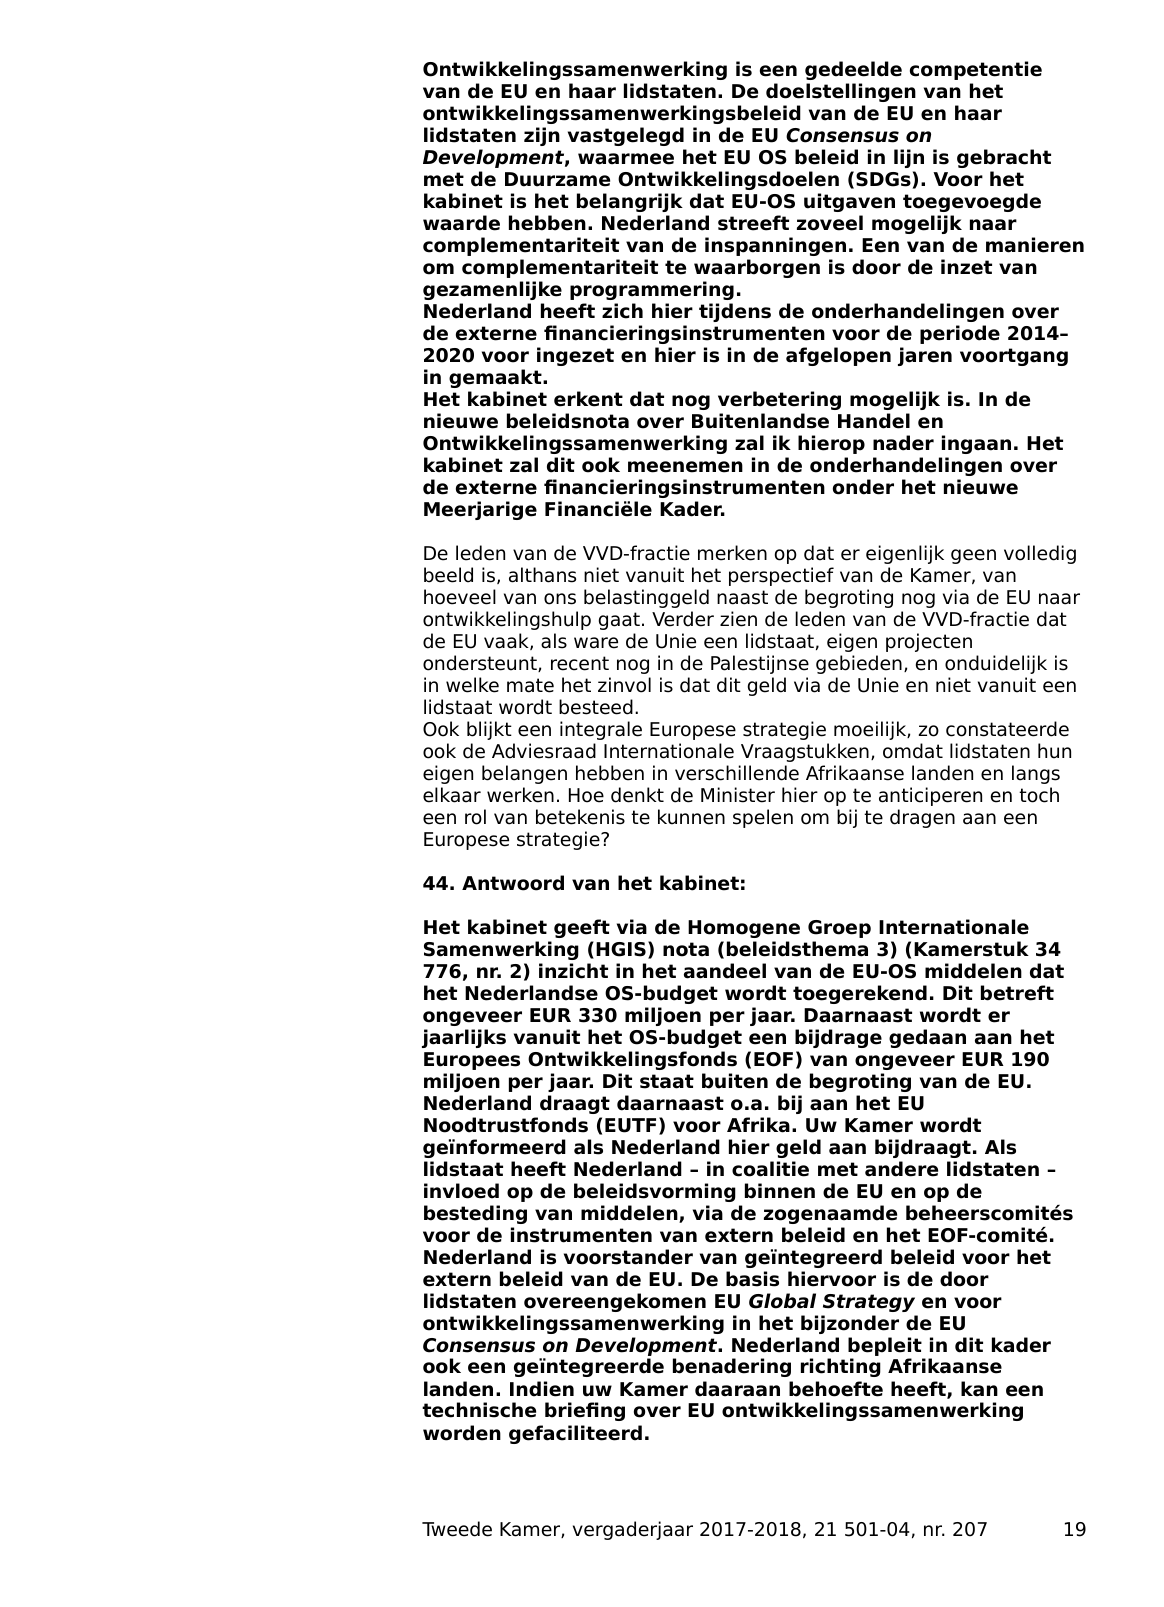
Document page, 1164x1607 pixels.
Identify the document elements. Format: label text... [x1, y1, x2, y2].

text Het kabinet geeft via de Homogene Groep Internationale Samenwerking (HGIS) nota (beleidsthema 3) (Kamerstuk 34 776, nr. 2) inzicht in het aandeel van de EU-OS middelen dat het Nederlandse OS-budget wordt toegerekend. Dit betreft ongeveer EUR 330 miljoen per jaar. Daarnaast wordt er jaarlijks vanuit het OS-budget een bijdrage gedaan aan het Europees Ontwikkelingsfonds (EOF) van ongeveer EUR 190 miljoen per jaar. Dit staat buiten de begroting van de EU. Nederland draagt daarnaast o.a. bij aan het EU Noodtrustfonds (EUTF) voor Afrika. Uw Kamer wordt geïnformeerd als Nederland hier geld aan bijdraagt. Als lidstaat heeft Nederland – in coalitie met andere lidstaten – invloed op de beleidsvorming binnen de EU en op de besteding van middelen, via de zogenaamde beheerscomités voor de instrumenten van extern beleid en het EOF-comité. [422, 917, 1087, 1247]
text Ook blijkt een integrale Europese strategie moeilijk, zo constateerde ook de Adviesraad Internationale Vraagstukken, omdat lidstaten hun eigen belangen hebben in verschillende Afrikaanse landen en langs elkaar werken. Hoe denkt de Minister hier op te anticiperen en toch een rol van betekenis te kunnen spelen om bij te dragen aan een Europese strategie? [422, 719, 1087, 851]
text Nederland heeft zich hier tijdens de onderhandelingen over de externe financieringsinstrumenten voor de periode 2014–2020 voor ingezet en hier is in de afgelopen jaren voortgang in gemaakt. [422, 301, 1087, 389]
text Het kabinet erkent dat nog verbetering mogelijk is. In de nieuwe beleidsnota over Buitenlandse Handel en Ontwikkelingssamenwerking zal ik hierop nader ingaan. Het kabinet zal dit ook meenemen in de onderhandelingen over de externe financieringsinstrumenten onder het nieuwe Meerjarige Financiële Kader. [422, 389, 1087, 521]
text De leden van de VVD-fractie merken op dat er eigenlijk geen volledig beeld is, althans niet vanuit het perspectief van de Kamer, van hoeveel van ons belastinggeld naast de begroting nog via de EU naar ontwikkelingshulp gaat. Verder zien de leden van de VVD-fractie dat de EU vaak, als ware de Unie een lidstaat, eigen projecten ondersteunt, recent nog in de Palestijnse gebieden, en onduidelijk is in welke mate het zinvol is dat dit geld via de Unie en niet vanuit een lidstaat wordt besteed. [422, 543, 1087, 719]
text Nederland is voorstander van geïntegreerd beleid voor het extern beleid van de EU. De basis hiervoor is de door lidstaten overeengekomen EU Global Strategy en voor ontwikkelingssamenwerking in het bijzonder de EU Consensus on Development. Nederland bepleit in dit kader ook een geïntegreerde benadering richting Afrikaanse landen. Indien uw Kamer daaraan behoefte heeft, kan een technische briefing over EU ontwikkelingssamenwerking worden gefaciliteerd. [422, 1247, 1087, 1444]
text 44. Antwoord van het kabinet: [422, 873, 1087, 895]
text Ontwikkelingssamenwerking is een gedeelde competentie van de EU en haar lidstaten. De doelstellingen van het ontwikkelingssamenwerkingsbeleid van de EU en haar lidstaten zijn vastgelegd in de EU Consensus on Development, waarmee het EU OS beleid in lijn is gebracht met de Duurzame Ontwikkelingsdoelen (SDGs). Voor het kabinet is het belangrijk dat EU-OS uitgaven toegevoegde waarde hebben. Nederland streeft zoveel mogelijk naar complementariteit van de inspanningen. Een van de manieren om complementariteit te waarborgen is door de inzet van gezamenlijke programmering. [422, 59, 1087, 301]
